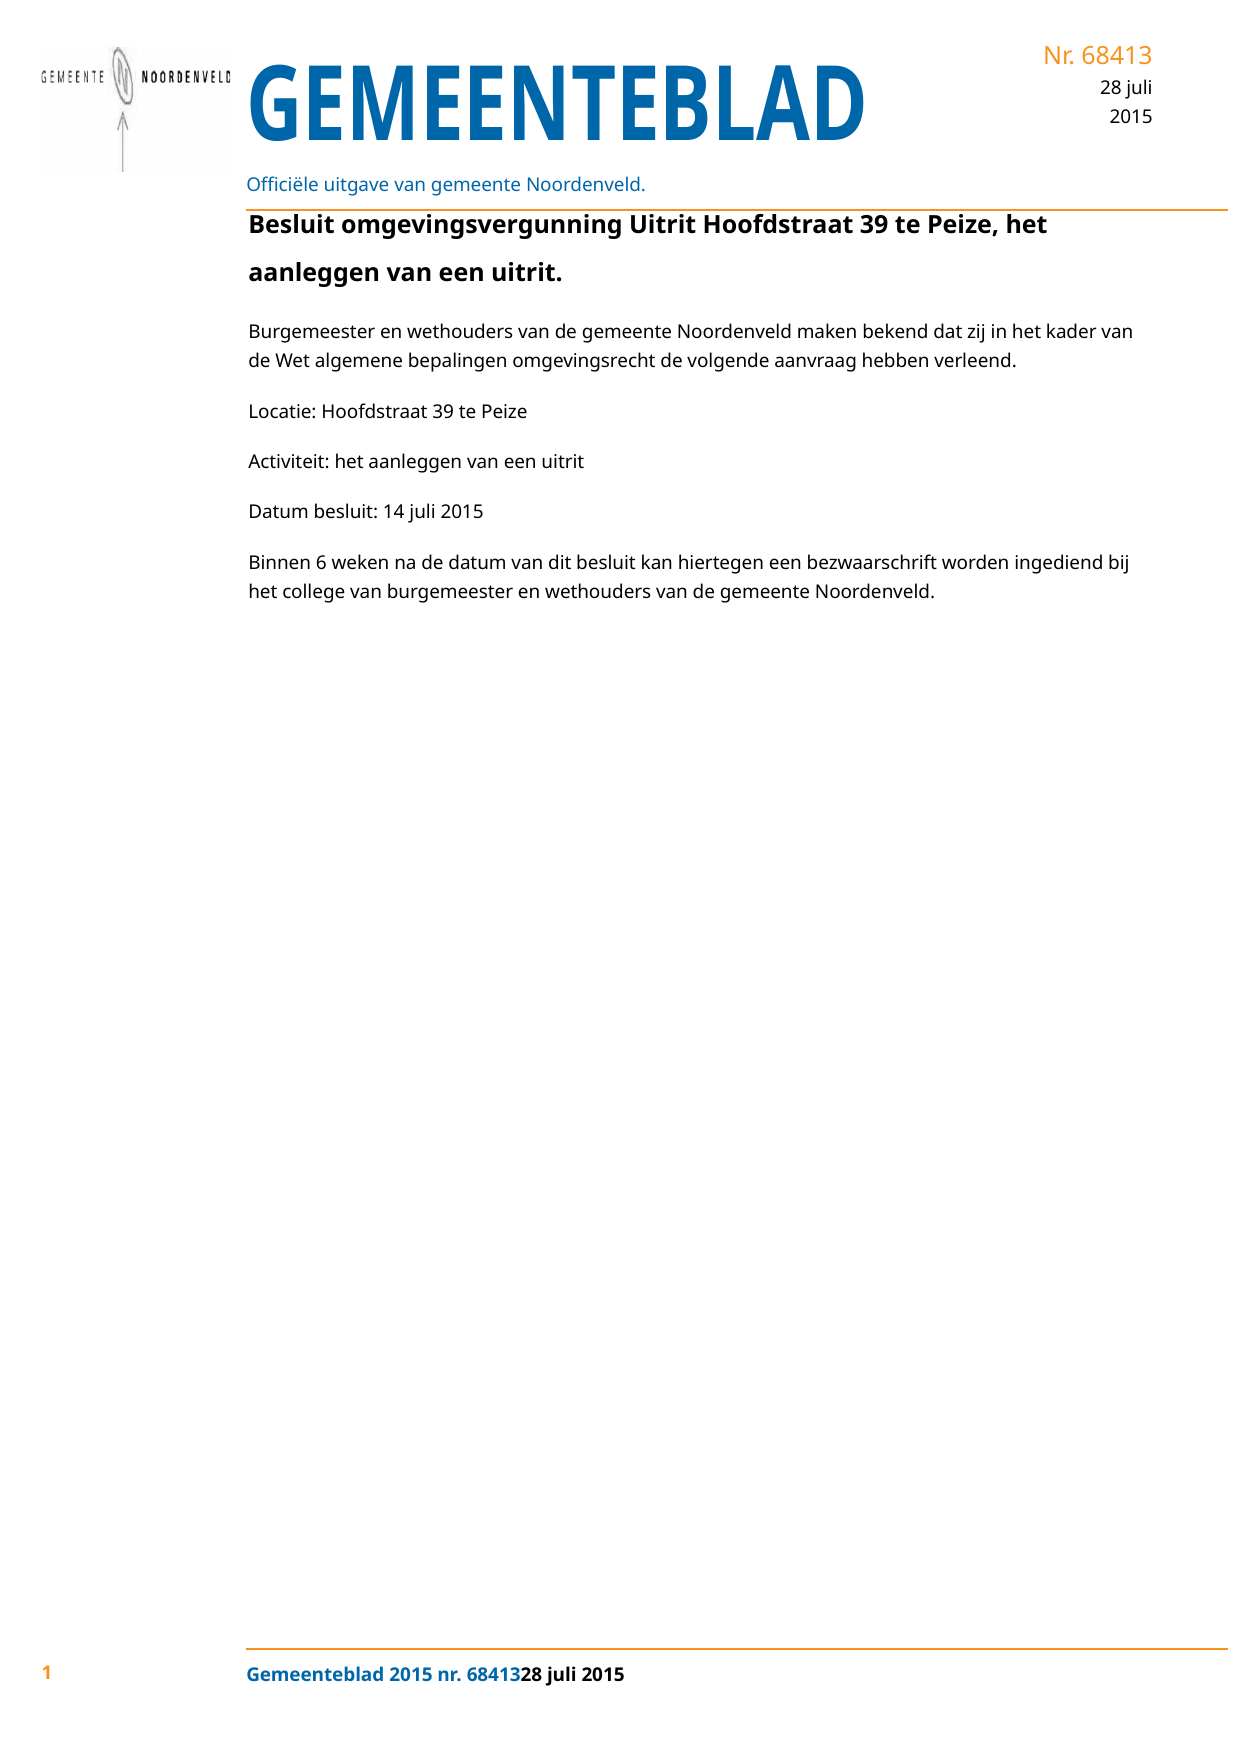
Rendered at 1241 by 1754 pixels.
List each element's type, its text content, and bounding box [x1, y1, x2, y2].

text Besluit omgevingsvergunning Uitrit Hoofdstraat 39 te Peize, het aanleggen van een uitrit. [248, 211, 1152, 288]
text Binnen 6 weken na de datum van dit besluit kan hiertegen een bezwaarschrift worden ingediend bij het college van burgemeester en wethouders van de gemeente Noordenveld. [248, 549, 1152, 604]
picture [41, 47, 231, 172]
text Locatie: Hoofdstraat 39 te Peize [248, 398, 1152, 424]
text Datum besluit: 14 juli 2015 [248, 499, 1152, 524]
text Activiteit: het aanleggen van een uitrit [248, 448, 1152, 474]
text Burgemeester en wethouders van de gemeente Noordenveld maken bekend dat zij in het kader van de Wet algemene bepalingen omgevingsrecht de volgende aanvraag hebben verleend. [248, 318, 1152, 373]
